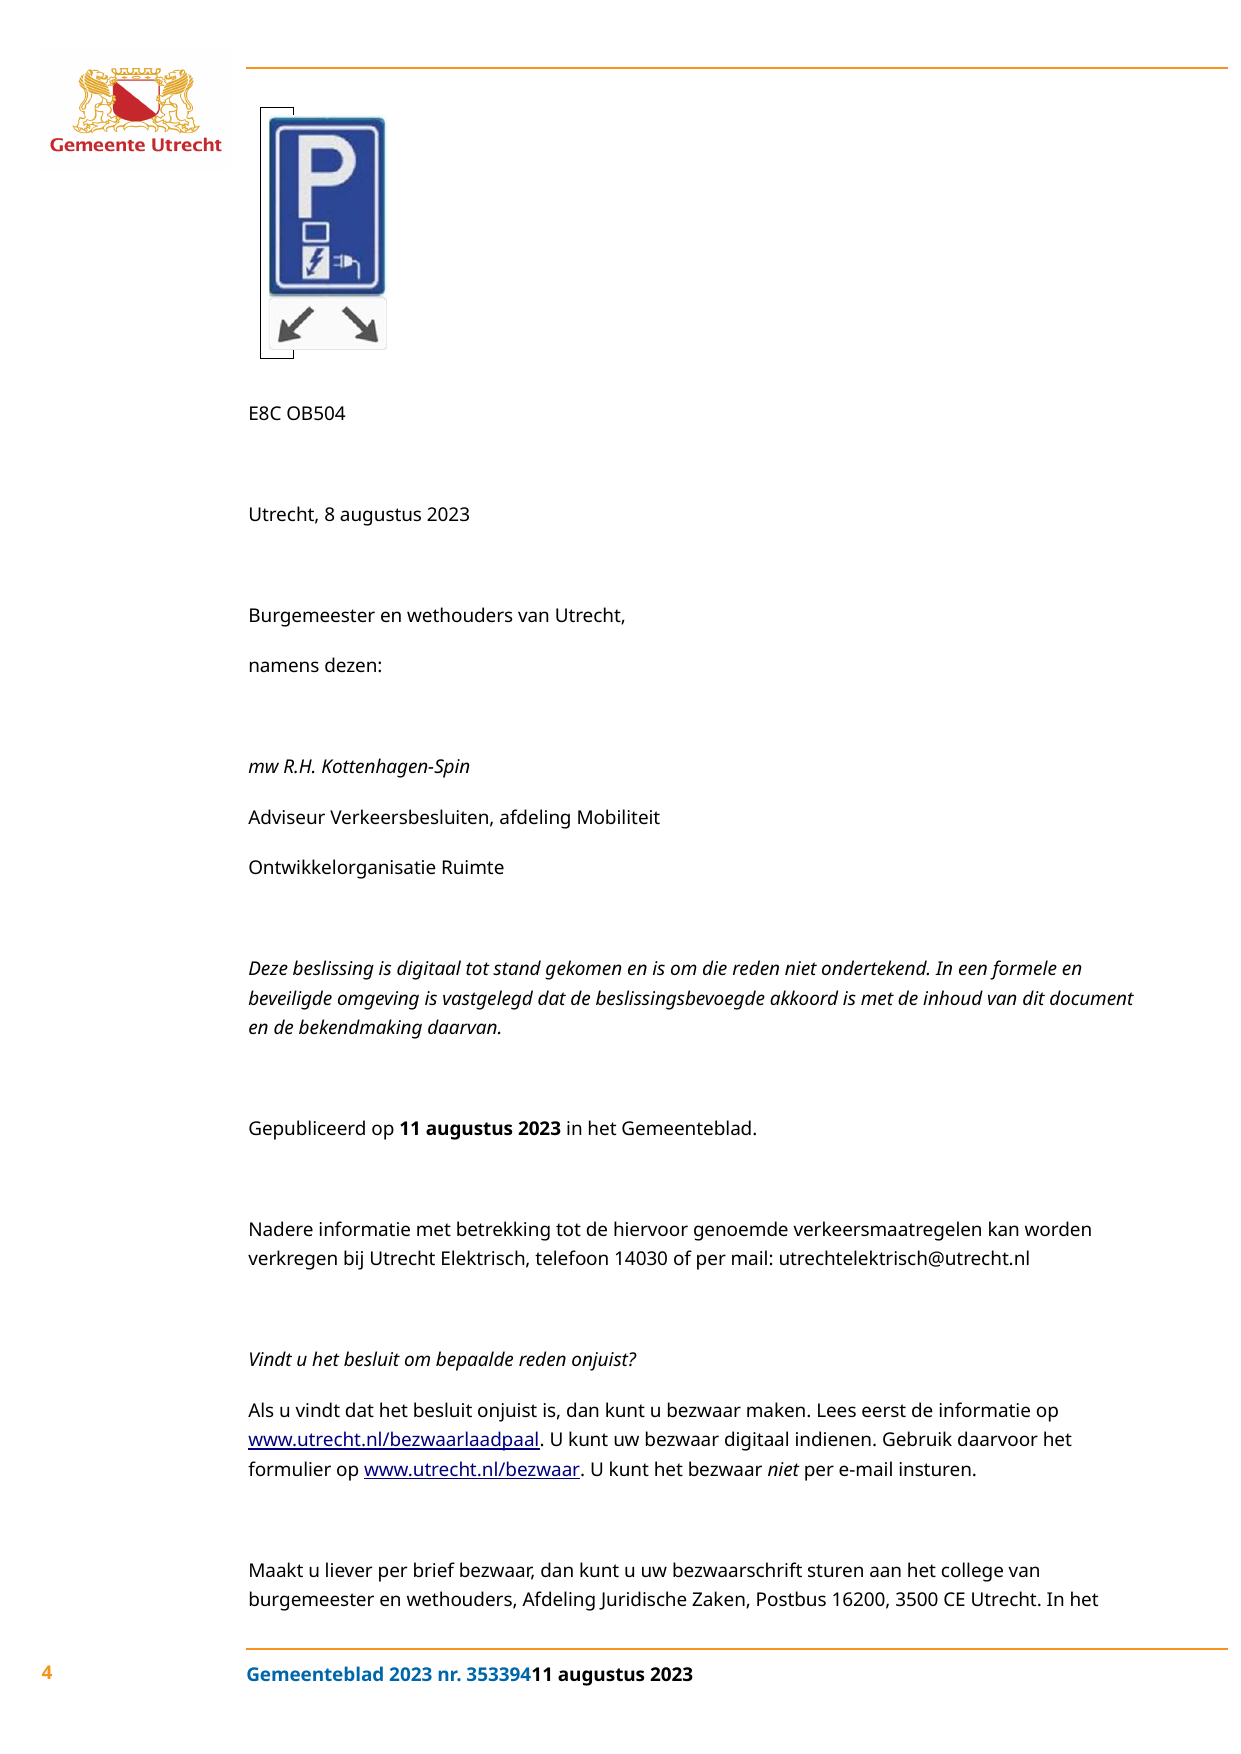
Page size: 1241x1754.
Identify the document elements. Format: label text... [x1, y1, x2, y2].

text Burgemeester en wethouders van Utrecht, [248, 602, 1152, 628]
text Nadere informatie met betrekking tot de hiervoor genoemde verkeersmaatregelen kan worden verkregen bij Utrecht Elektrisch, telefoon 14030 of per mail: utrechtelektrisch@utrecht.nl [248, 1216, 1152, 1271]
text Vindt u het besluit om bepaalde reden onjuist? [248, 1346, 1152, 1372]
text namens dezen: [248, 653, 1152, 678]
text Maakt u liever per brief bezwaar, dan kunt u uw bezwaarschrift sturen aan het college van burgemeester en wethouders, Afdeling Juridische Zaken, Postbus 16200, 3500 CE Utrecht. In het [248, 1557, 1152, 1612]
text mw R.H. Kottenhagen-Spin [248, 753, 1152, 779]
text Adviseur Verkeersbesluiten, afdeling Mobiliteit [248, 804, 1152, 830]
text Deze beslissing is digitaal tot stand gekomen en is om die reden niet ondertekend. In een formele en beveiligde omgeving is vastgelegd dat de beslissingsbevoegde akkoord is met de inhoud van dit document en de bekendmaking daarvan. [248, 955, 1152, 1040]
text Als u vindt dat het besluit onjuist is, dan kunt u bezwaar maken. Lees eerst de informatie op www.utrecht.nl/bezwaarlaadpaal. U kunt uw bezwaar digitaal indienen. Gebruik daarvoor het formulier op www.utrecht.nl/bezwaar. U kunt het bezwaar niet per e-mail insturen. [248, 1397, 1152, 1482]
picture [268, 115, 387, 350]
text E8C OB504 [248, 401, 1152, 426]
text Ontwikkelorganisatie Ruimte [248, 854, 1152, 880]
text Utrecht, 8 augustus 2023 [248, 501, 1152, 527]
text Gepubliceerd op 11 augustus 2023 in het Gemeenteblad. [248, 1115, 1152, 1141]
picture [41, 47, 231, 172]
